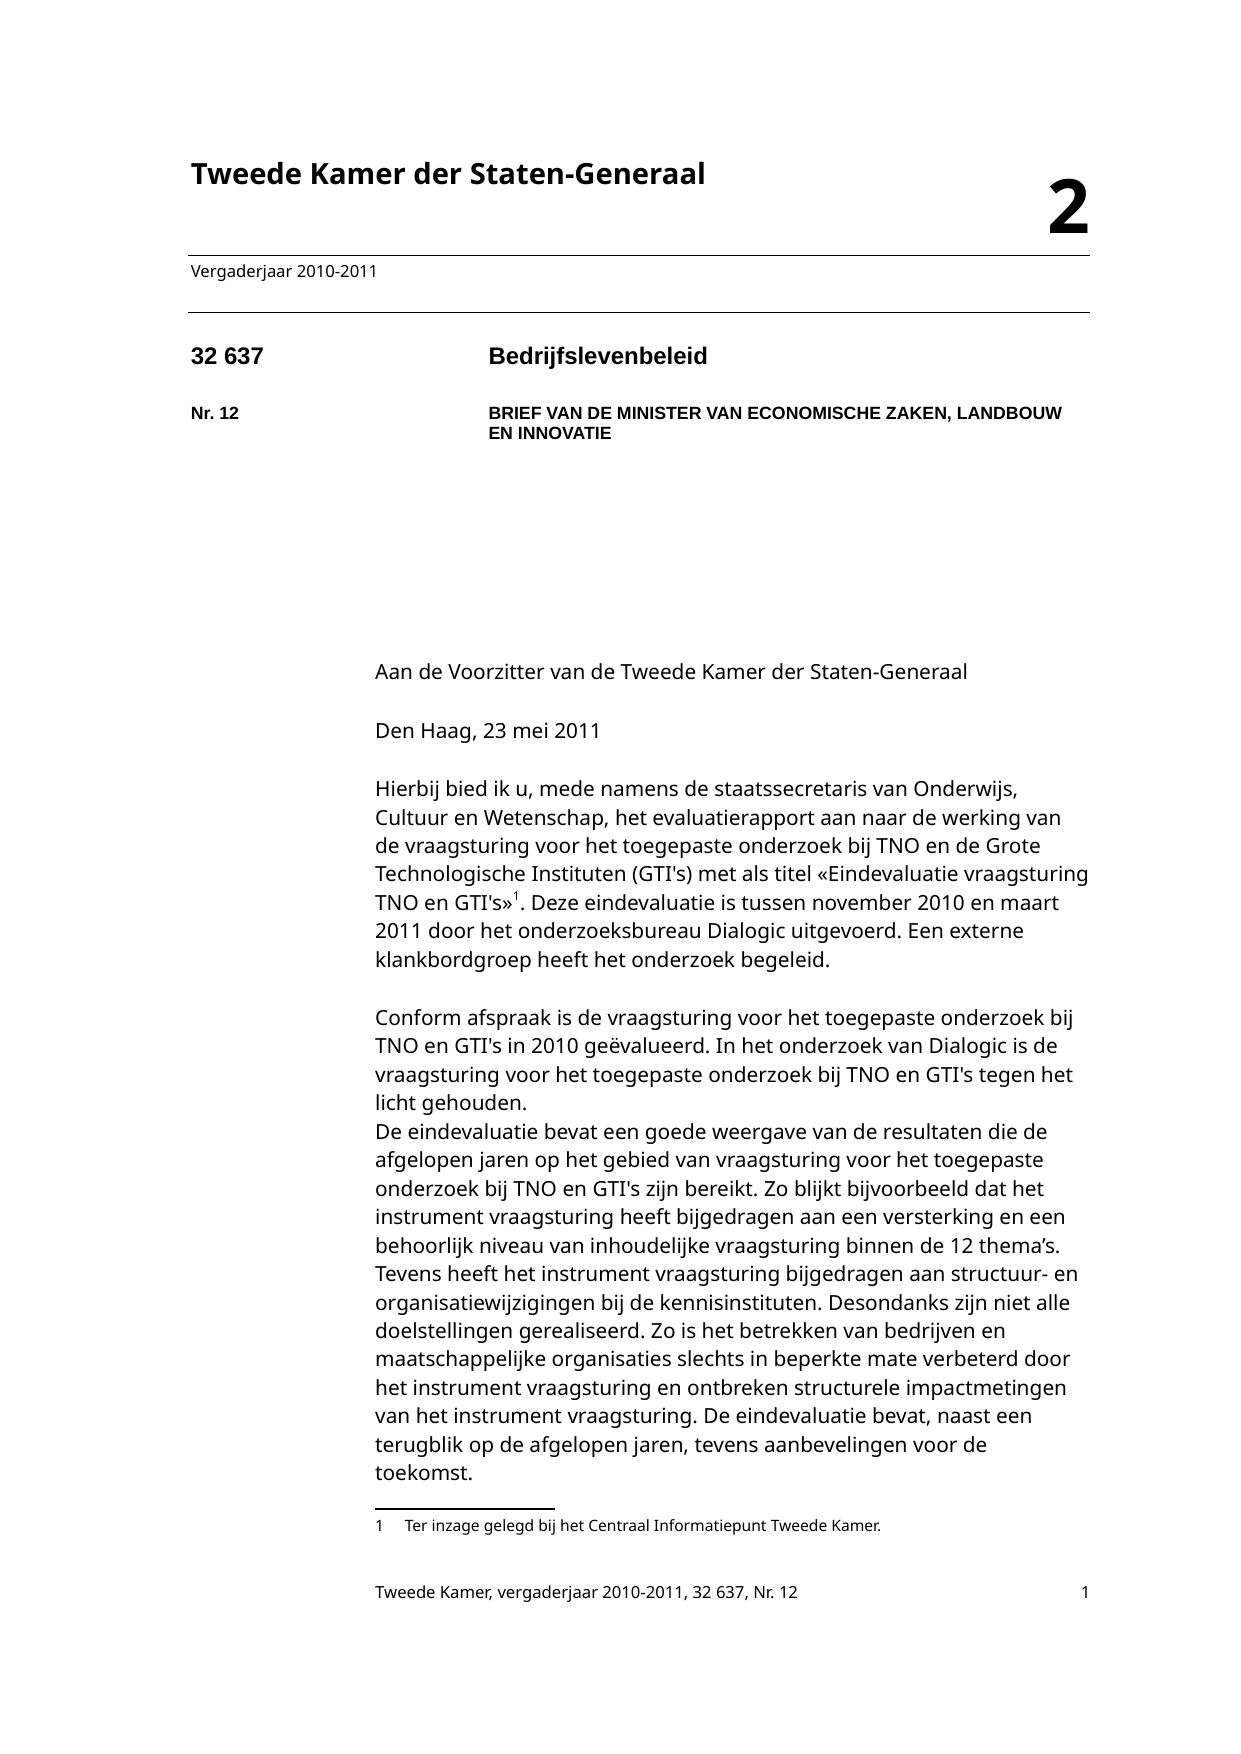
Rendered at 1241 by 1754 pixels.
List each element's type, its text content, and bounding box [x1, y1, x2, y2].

table_cell Nr. 12 [188, 399, 485, 539]
table_cell BRIEF VAN DE MINISTER VAN ECONOMISCHE ZAKEN, LANDBOUW EN INNOVATIE [485, 399, 1090, 539]
text Hierbij bied ik u, mede namens de staatssecretaris van Onderwijs, Cultuur en Wetenschap, het evaluatierapport aan naar de werking van de vraagsturing voor het toegepaste onderzoek bij TNO en de Grote Technologische Instituten (GTI's) met als titel «Eindevaluatie vraagsturing TNO en GTI's». Deze eindevaluatie is tussen november 2010 en maart 2011 door het onderzoeksbureau Dialogic uitgevoerd. Een externe klankbordgroep heeft het onderzoek begeleid. [375, 774, 1090, 973]
text Ter inzage gelegd bij het Centraal Informatiepunt Tweede Kamer. [375, 1508, 1090, 1536]
table_header Tweede Kamer der Staten-Generaal [188, 150, 909, 255]
table_cell [485, 256, 1090, 312]
text De eindevaluatie bevat een goede weergave van de resultaten die de afgelopen jaren op het gebied van vraagsturing voor het toegepaste onderzoek bij TNO en GTI's zijn bereikt. Zo blijkt bijvoorbeeld dat het instrument vraagsturing heeft bijgedragen aan een versterking en een behoorlijk niveau van inhoudelijke vraagsturing binnen de 12 thema’s. Tevens heeft het instrument vraagsturing bijgedragen aan structuur- en organisatiewijzigingen bij de kennisinstituten. Desondanks zijn niet alle doelstellingen gerealiseerd. Zo is het betrekken van bedrijven en maatschappelijke organisaties slechts in beperkte mate verbeterd door het instrument vraagsturing en ontbreken structurele impactmetingen van het instrument vraagsturing. De eindevaluatie bevat, naast een terugblik op de afgelopen jaren, tevens aanbevelingen voor de toekomst. [375, 1117, 1090, 1487]
table_cell 32 637 [188, 339, 485, 399]
table_cell Bedrijfslevenbeleid [485, 339, 1090, 399]
table_cell [485, 313, 1090, 339]
text Aan de Voorzitter van de Tweede Kamer der Staten-Generaal [375, 657, 1090, 686]
table_cell [188, 313, 485, 339]
text Den Haag, 23 mei 2011 [375, 716, 1090, 744]
text Conform afspraak is de vraagsturing voor het toegepaste onderzoek bij TNO en GTI's in 2010 geëvalueerd. In het onderzoek van Dialogic is de vraagsturing voor het toegepaste onderzoek bij TNO en GTI's tegen het licht gehouden. [375, 1003, 1090, 1117]
table_header 2 [910, 150, 1090, 255]
table_cell Vergaderjaar 2010-2011 [188, 256, 485, 312]
